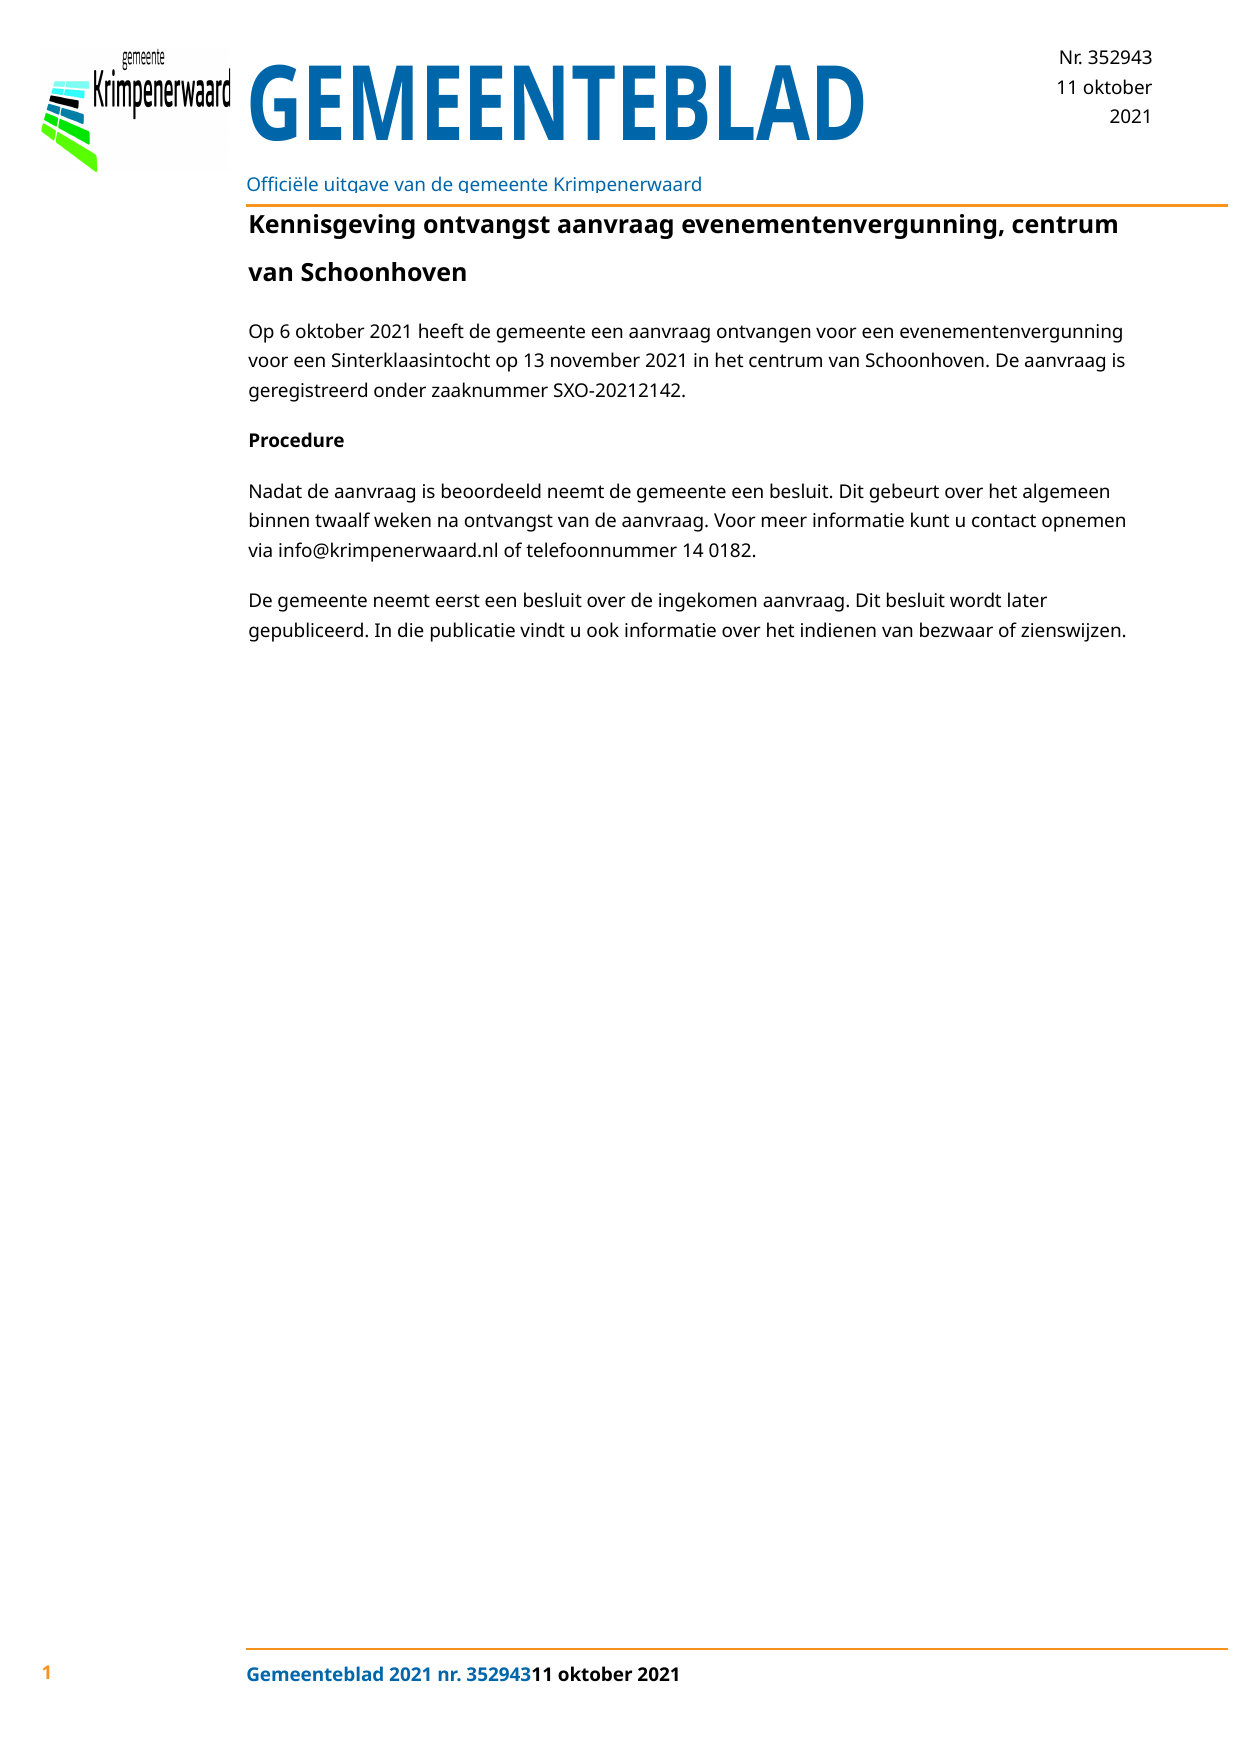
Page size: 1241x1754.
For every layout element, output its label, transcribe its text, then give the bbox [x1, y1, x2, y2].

text Nadat de aanvraag is beoordeeld neemt de gemeente een besluit. Dit gebeurt over het algemeen binnen twaalf weken na ontvangst van de aanvraag. Voor meer informatie kunt u contact opnemen via info@krimpenerwaard.nl of telefoonnummer 14 0182. [248, 478, 1152, 563]
picture [41, 47, 231, 172]
text Op 6 oktober 2021 heeft de gemeente een aanvraag ontvangen voor een evenementenvergunning voor een Sinterklaasintocht op 13 november 2021 in het centrum van Schoonhoven. De aanvraag is geregistreerd onder zaaknummer SXO-20212142. [248, 318, 1152, 403]
text Procedure [248, 427, 1152, 453]
text Kennisgeving ontvangst aanvraag evenementenvergunning, centrum van Schoonhoven [248, 207, 1152, 288]
text De gemeente neemt eerst een besluit over de ingekomen aanvraag. Dit besluit wordt later gepubliceerd. In die publicatie vindt u ook informatie over het indienen van bezwaar of zienswijzen. [248, 587, 1152, 643]
